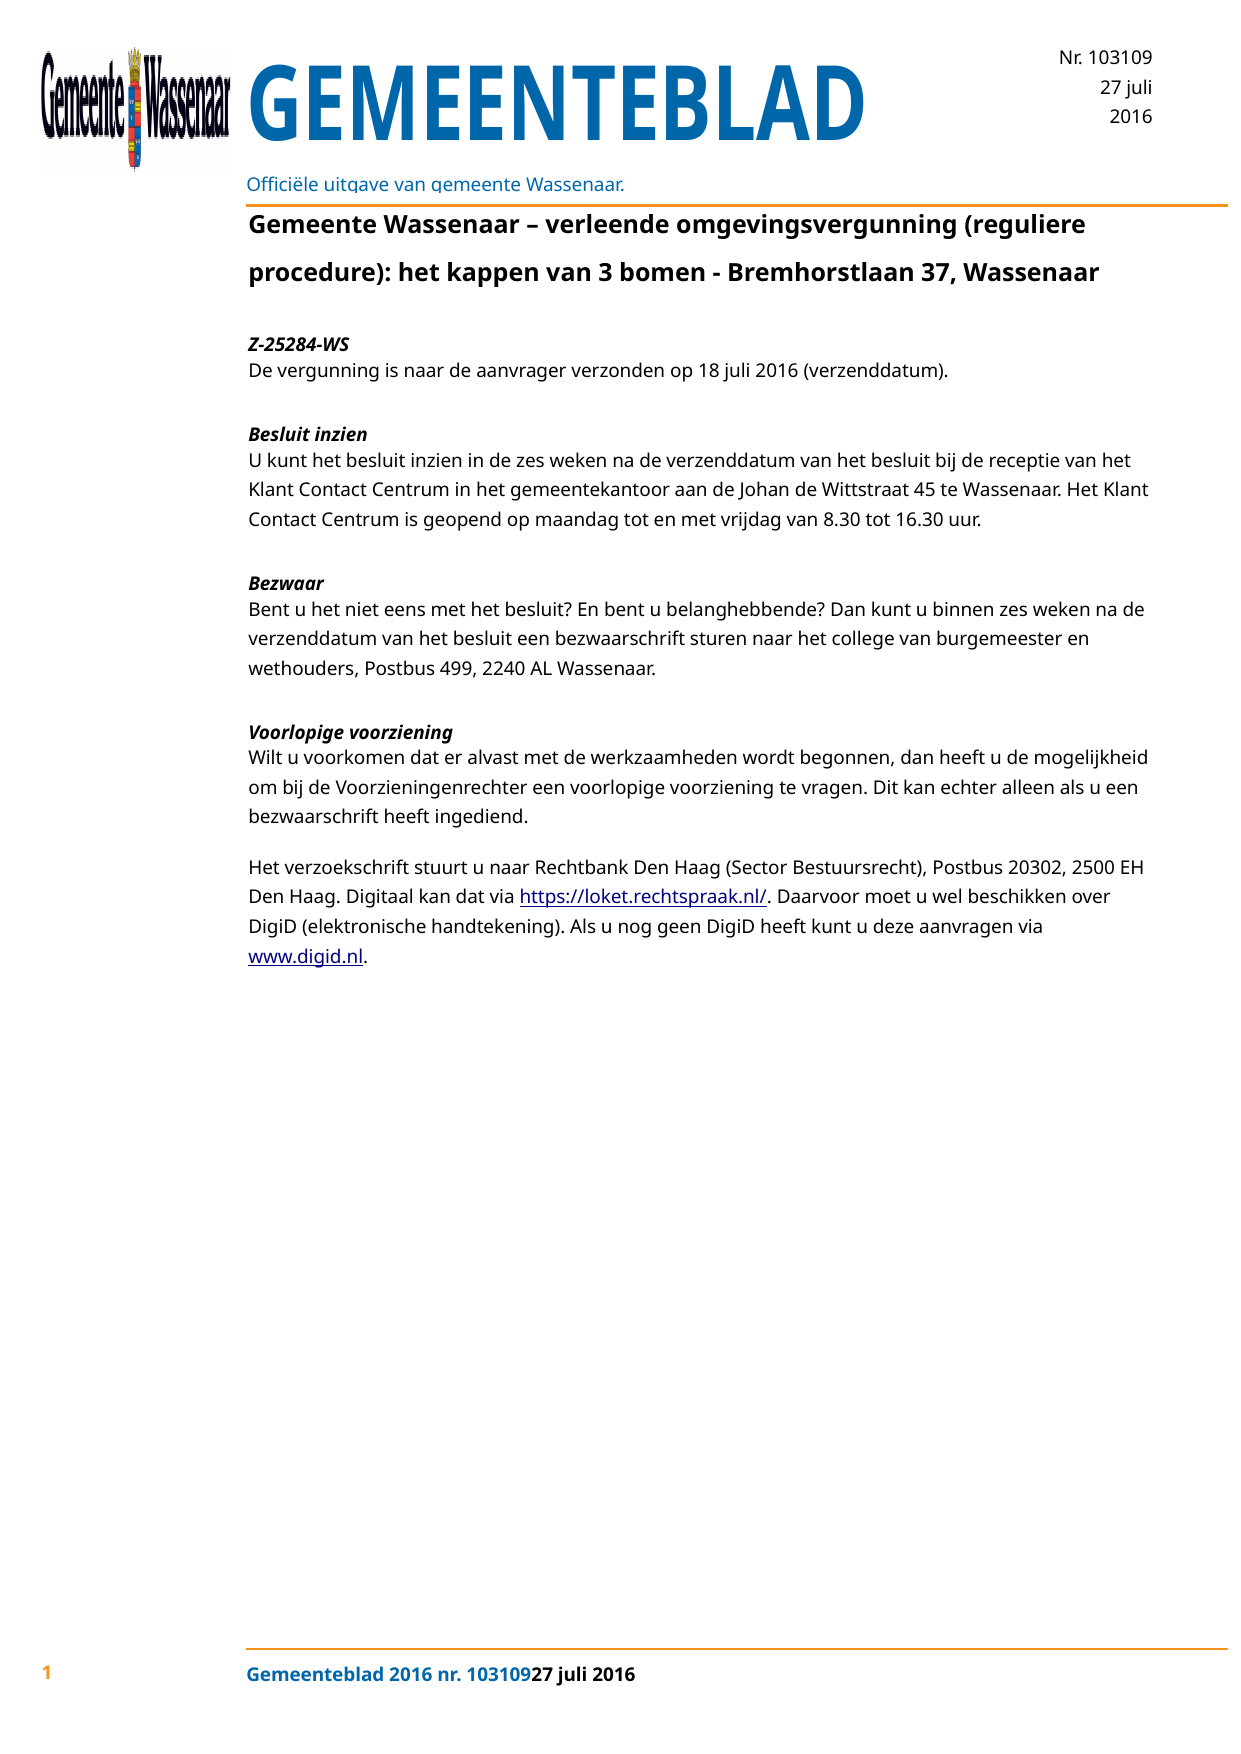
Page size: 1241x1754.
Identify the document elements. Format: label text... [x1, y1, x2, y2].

text Voorlopige voorziening [248, 719, 1152, 744]
text Z-25284-WS [248, 331, 1152, 357]
text Gemeente Wassenaar – verleende omgevingsvergunning (reguliere procedure): het kappen van 3 bomen - Bremhorstlaan 37, Wassenaar [248, 207, 1152, 288]
text U kunt het besluit inzien in de zes weken na de verzenddatum van het besluit bij de receptie van het Klant Contact Centrum in het gemeentekantoor aan de Johan de Wittstraat 45 te Wassenaar. Het Klant Contact Centrum is geopend op maandag tot en met vrijdag van 8.30 tot 16.30 uur. [248, 447, 1152, 532]
text De vergunning is naar de aanvrager verzonden op 18 juli 2016 (verzenddatum). [248, 357, 1152, 383]
text Bezwaar [248, 570, 1152, 596]
picture [41, 47, 231, 172]
text Besluit inzien [248, 421, 1152, 447]
text Bent u het niet eens met het besluit? En bent u belanghebbende? Dan kunt u binnen zes weken na de verzenddatum van het besluit een bezwaarschrift sturen naar het college van burgemeester en wethouders, Postbus 499, 2240 AL Wassenaar. [248, 596, 1152, 681]
text Wilt u voorkomen dat er alvast met de werkzaamheden wordt begonnen, dan heeft u de mogelijkheid om bij de Voorzieningenrechter een voorlopige voorziening te vragen. Dit kan echter alleen als u een bezwaarschrift heeft ingediend. [248, 744, 1152, 829]
text Het verzoekschrift stuurt u naar Rechtbank Den Haag (Sector Bestuursrecht), Postbus 20302, 2500 EH Den Haag. Digitaal kan dat via https://loket.rechtspraak.nl/. Daarvoor moet u wel beschikken over DigiD (elektronische handtekening). Als u nog geen DigiD heeft kunt u deze aanvragen via www.digid.nl. [248, 854, 1152, 969]
